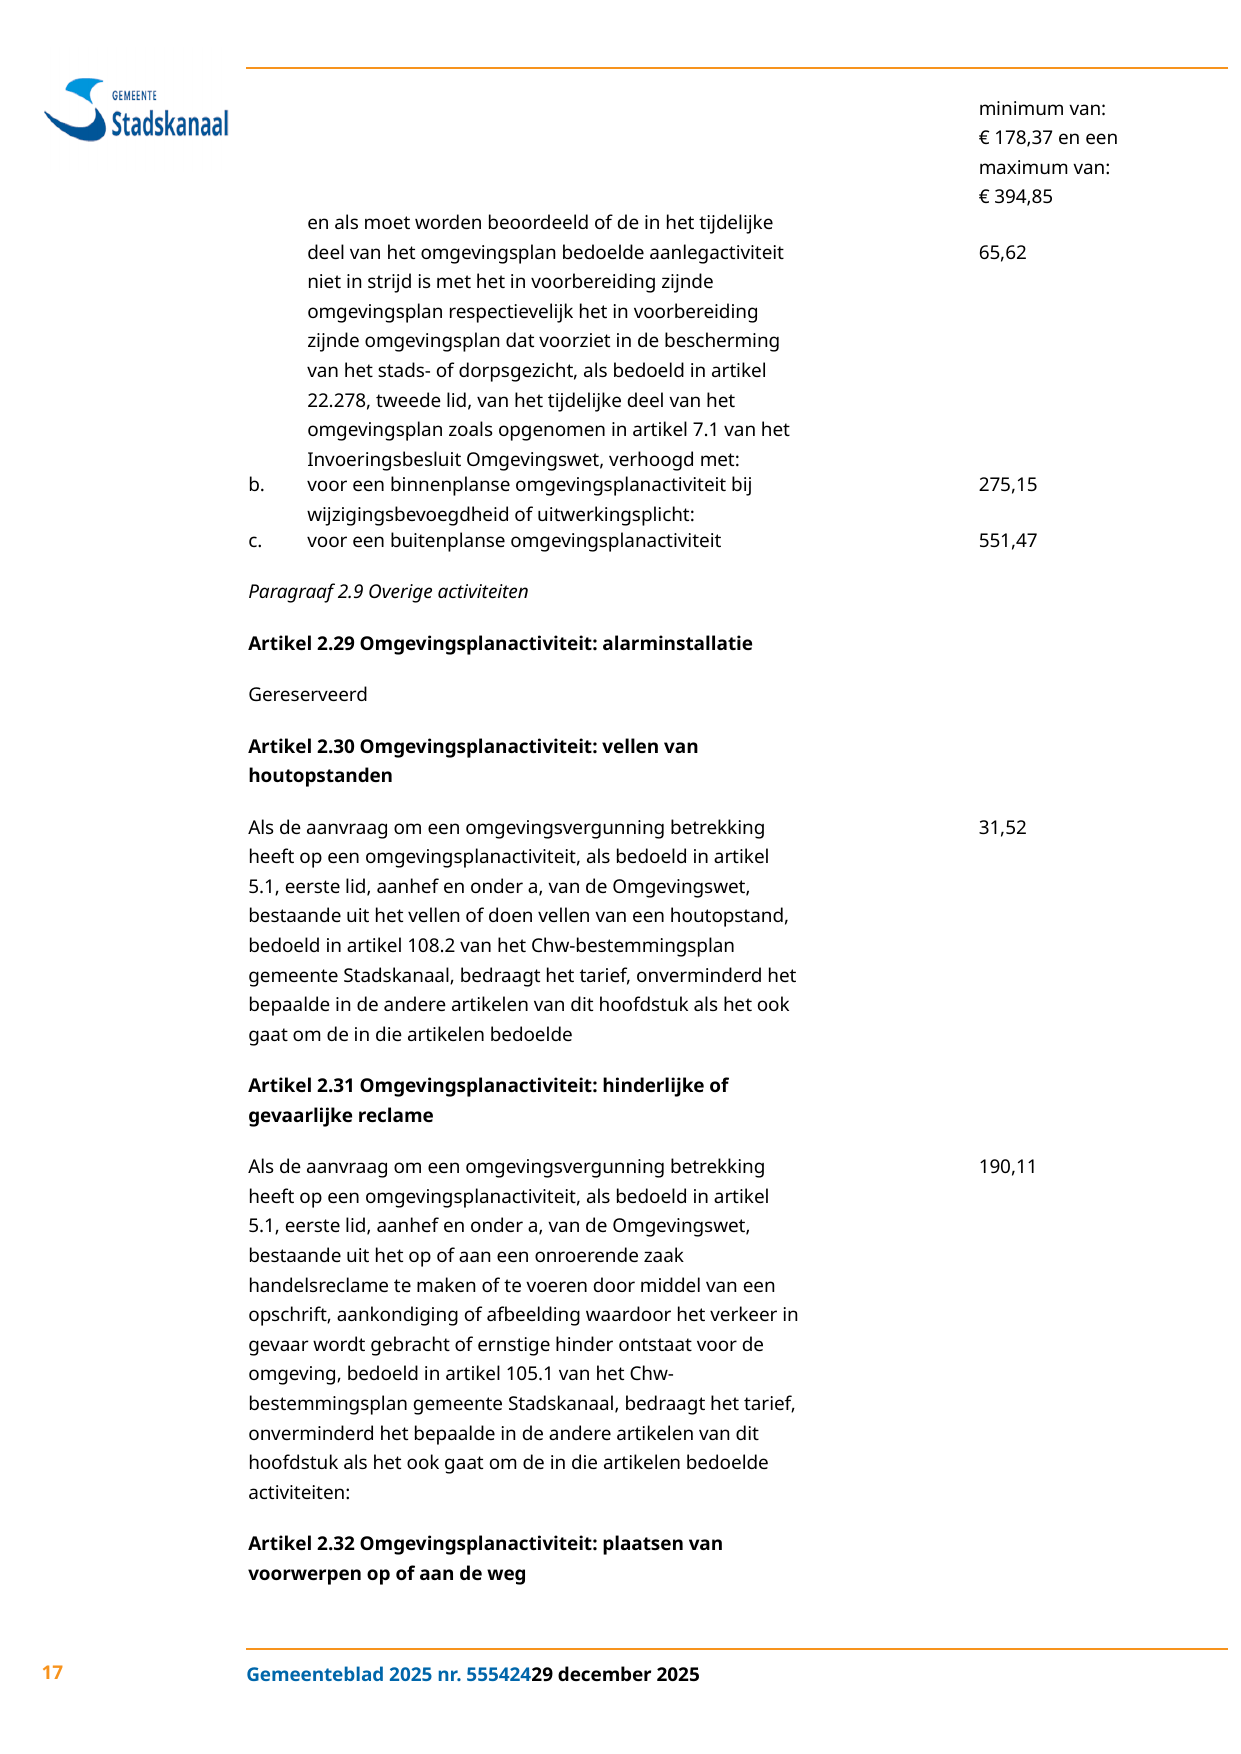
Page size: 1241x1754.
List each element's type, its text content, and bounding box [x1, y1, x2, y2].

table_cell [805, 707, 978, 733]
table_cell [805, 95, 978, 209]
table_cell [805, 656, 978, 681]
table_cell Artikel 2.31 Omgevingsplanactiviteit: hinderlijke of gevaarlijke reclame [248, 1073, 805, 1128]
table_cell [979, 1586, 1152, 1611]
table_cell [979, 1128, 1152, 1153]
table_cell [248, 604, 805, 630]
table_cell [248, 1586, 805, 1611]
table_cell [248, 656, 805, 681]
table_cell [805, 630, 978, 656]
table_cell Gereserveerd [248, 681, 805, 707]
table_cell minimum van: € 178,37 en een maximum van: € 394,85 [979, 95, 1152, 209]
table_cell [805, 1530, 978, 1586]
table_cell [805, 527, 978, 553]
table_cell voor een binnenplanse omgevingsplanactiviteit bij wijzigingsbevoegdheid of uitwerkingsplicht: [248, 472, 805, 527]
table_cell [979, 604, 1152, 630]
table_cell 551,47 [979, 527, 1152, 553]
table_cell [248, 1128, 805, 1153]
table_cell [805, 681, 978, 707]
table_cell [805, 1586, 978, 1611]
table_cell [805, 472, 978, 527]
table_cell [805, 733, 978, 788]
table_cell [979, 630, 1152, 656]
table_cell [805, 814, 978, 1047]
table_cell Paragraaf 2.9 Overige activiteiten [248, 579, 805, 604]
table_cell [979, 733, 1152, 788]
table_cell Artikel 2.30 Omgevingsplanactiviteit: vellen van houtopstanden [248, 733, 805, 788]
table_cell [979, 1047, 1152, 1072]
table_cell [979, 579, 1152, 604]
table_cell en als moet worden beoordeeld of de in het tijdelijke deel van het omgevingsplan bedoelde aanlegactiviteit niet in strijd is met het in voorbereiding zijnde omgevingsplan respectievelijk het in voorbereiding zijnde omgevingsplan dat voorziet in de bescherming van het stads- of dorpsgezicht, als bedoeld in artikel 22.278, tweede lid, van het tijdelijke deel van het omgevingsplan zoals opgenomen in artikel 7.1 van het Invoeringsbesluit Omgevingswet, verhoogd met: [248, 209, 805, 472]
table_cell Artikel 2.32 Omgevingsplanactiviteit: plaatsen van voorwerpen op of aan de weg [248, 1530, 805, 1586]
table_cell [979, 681, 1152, 707]
table_cell Als de aanvraag om een omgevingsvergunning betrekking heeft op een omgevingsplanactiviteit, als bedoeld in artikel 5.1, eerste lid, aanhef en onder a, van de Omgevingswet, bestaande uit het vellen of doen vellen van een houtopstand, bedoeld in artikel 108.2 van het Chw-bestemmingsplan gemeente Stadskanaal, bedraagt het tarief, onverminderd het bepaalde in de andere artikelen van dit hoofdstuk als het ook gaat om de in die artikelen bedoelde [248, 814, 805, 1047]
table_cell [248, 707, 805, 733]
table_cell [979, 656, 1152, 681]
table_cell [979, 707, 1152, 733]
table_cell [979, 1073, 1152, 1128]
table_cell [979, 1505, 1152, 1530]
table_cell [805, 788, 978, 814]
table_cell [979, 1530, 1152, 1586]
table_cell [248, 95, 805, 209]
table_cell [248, 788, 805, 814]
table_cell [805, 553, 978, 578]
table_cell [805, 604, 978, 630]
table_cell 31,52 [979, 814, 1152, 1047]
table_cell [805, 1047, 978, 1072]
table_cell Artikel 2.29 Omgevingsplanactiviteit: alarminstallatie [248, 630, 805, 656]
table_cell [805, 1505, 978, 1530]
table_cell [248, 553, 805, 578]
table_cell voor een buitenplanse omgevingsplanactiviteit [248, 527, 805, 553]
table_cell 275,15 [979, 472, 1152, 527]
table_cell [979, 553, 1152, 578]
table_cell [248, 1047, 805, 1072]
table_cell Als de aanvraag om een omgevingsvergunning betrekking heeft op een omgevingsplanactiviteit, als bedoeld in artikel 5.1, eerste lid, aanhef en onder a, van de Omgevingswet, bestaande uit het op of aan een onroerende zaak handelsreclame te maken of te voeren door middel van een opschrift, aankondiging of afbeelding waardoor het verkeer in gevaar wordt gebracht of ernstige hinder ontstaat voor de omgeving, bedoeld in artikel 105.1 van het Chw-bestemmingsplan gemeente Stadskanaal, bedraagt het tarief, onverminderd het bepaalde in de andere artikelen van dit hoofdstuk als het ook gaat om de in die artikelen bedoelde activiteiten: [248, 1154, 805, 1504]
table_cell [805, 1073, 978, 1128]
table_cell [805, 579, 978, 604]
picture [41, 47, 231, 172]
table_cell [248, 1505, 805, 1530]
table_cell [805, 1128, 978, 1153]
table_cell 65,62 [979, 209, 1152, 472]
table_cell [979, 788, 1152, 814]
table_cell [805, 1154, 978, 1504]
table_cell 190,11 [979, 1154, 1152, 1504]
table_cell [805, 209, 978, 472]
